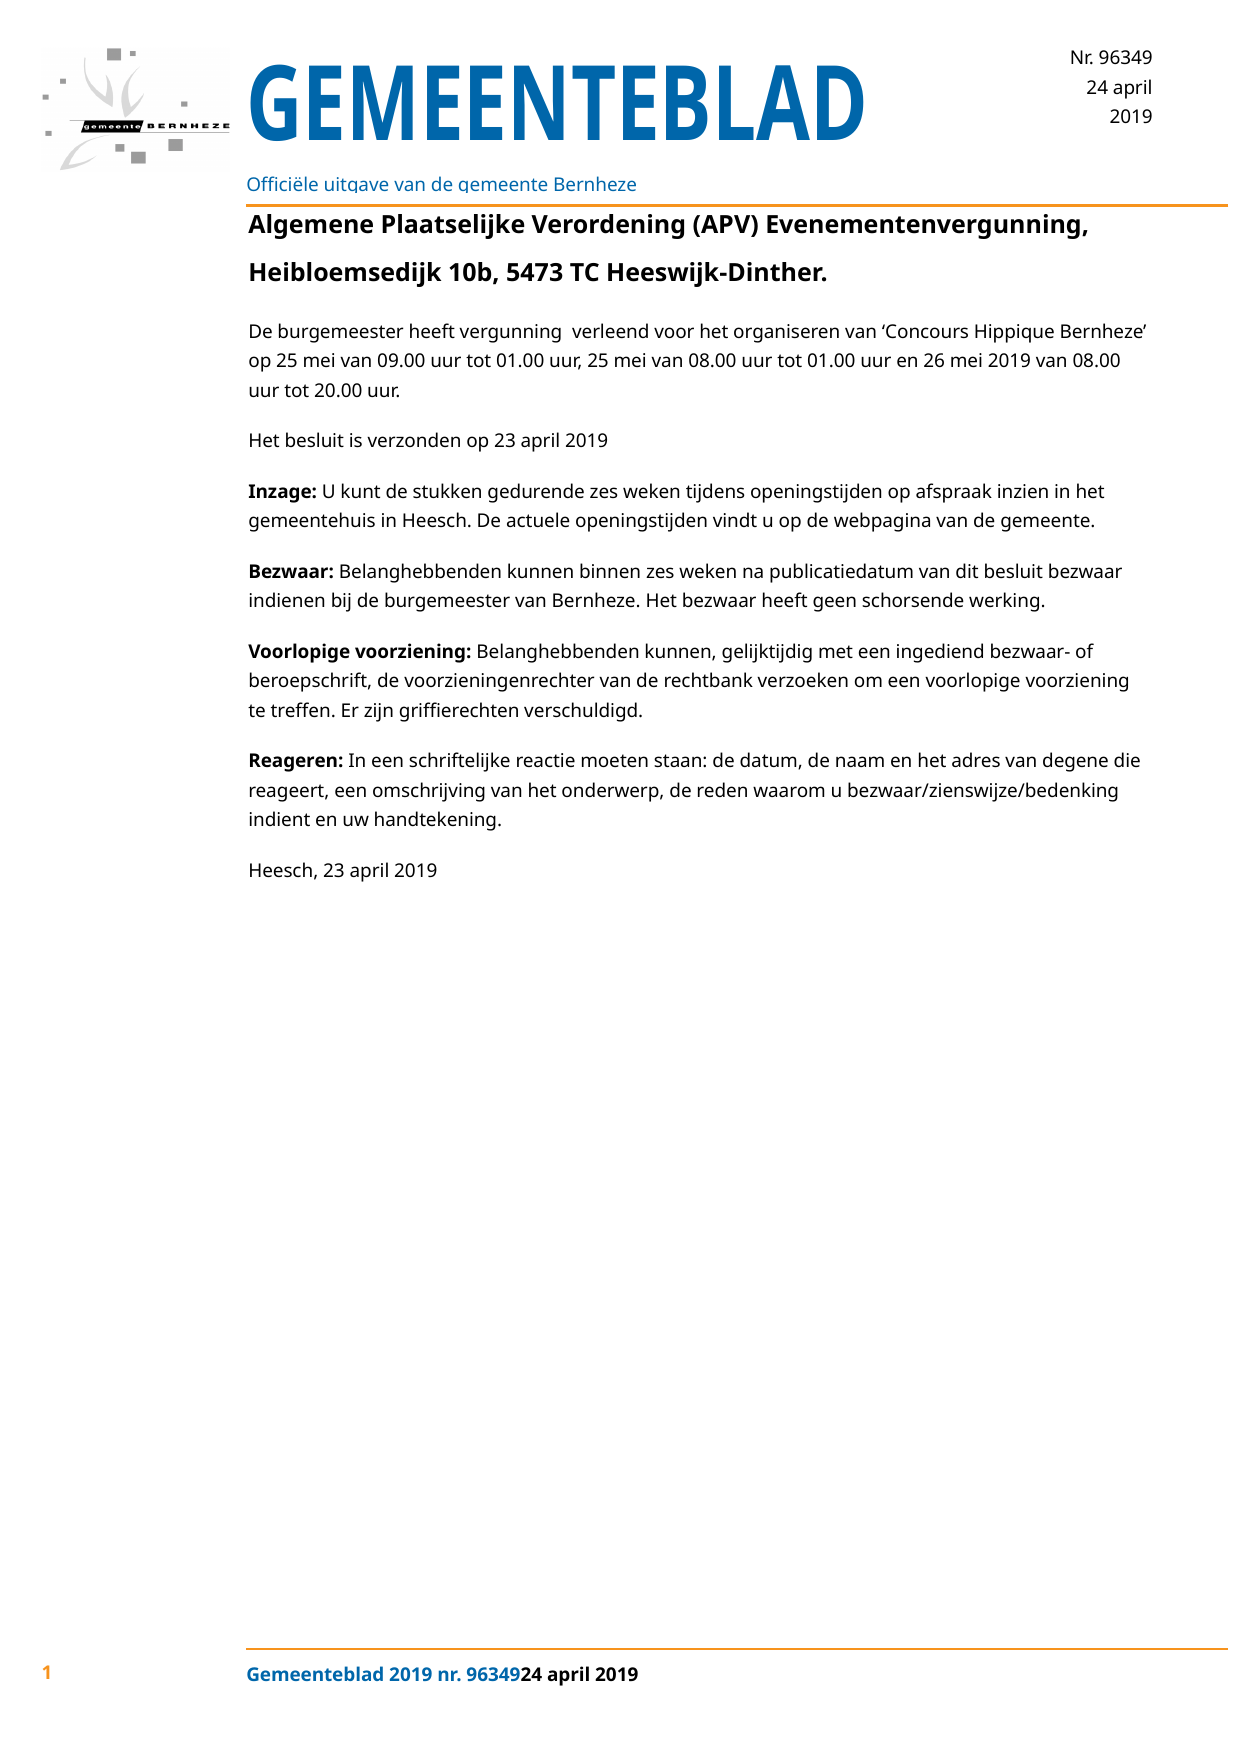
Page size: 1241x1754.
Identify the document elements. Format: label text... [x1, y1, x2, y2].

picture [41, 47, 231, 172]
text Voorlopige voorziening: Belanghebbenden kunnen, gelijktijdig met een ingediend bezwaar- of beroepschrift, de voorzieningenrechter van de rechtbank verzoeken om een voorlopige voorziening te treffen. Er zijn griffierechten verschuldigd. [248, 638, 1152, 723]
text Reageren: In een schriftelijke reactie moeten staan: de datum, de naam en het adres van degene die reageert, een omschrijving van het onderwerp, de reden waarom u bezwaar/zienswijze/bedenking indient en uw handtekening. [248, 747, 1152, 832]
text Inzage: U kunt de stukken gedurende zes weken tijdens openingstijden op afspraak inzien in het gemeentehuis in Heesch. De actuele openingstijden vindt u op de webpagina van de gemeente. [248, 478, 1152, 533]
text De burgemeester heeft vergunning verleend voor het organiseren van ‘Concours Hippique Bernheze’ op 25 mei van 09.00 uur tot 01.00 uur, 25 mei van 08.00 uur tot 01.00 uur en 26 mei 2019 van 08.00 uur tot 20.00 uur. [248, 318, 1152, 403]
text Heesch, 23 april 2019 [248, 857, 1152, 883]
text Het besluit is verzonden op 23 april 2019 [248, 427, 1152, 453]
text Bezwaar: Belanghebbenden kunnen binnen zes weken na publicatiedatum van dit besluit bezwaar indienen bij de burgemeester van Bernheze. Het bezwaar heeft geen schorsende werking. [248, 558, 1152, 613]
text Algemene Plaatselijke Verordening (APV) Evenementenvergunning, Heibloemsedijk 10b, 5473 TC Heeswijk-Dinther. [248, 207, 1152, 288]
